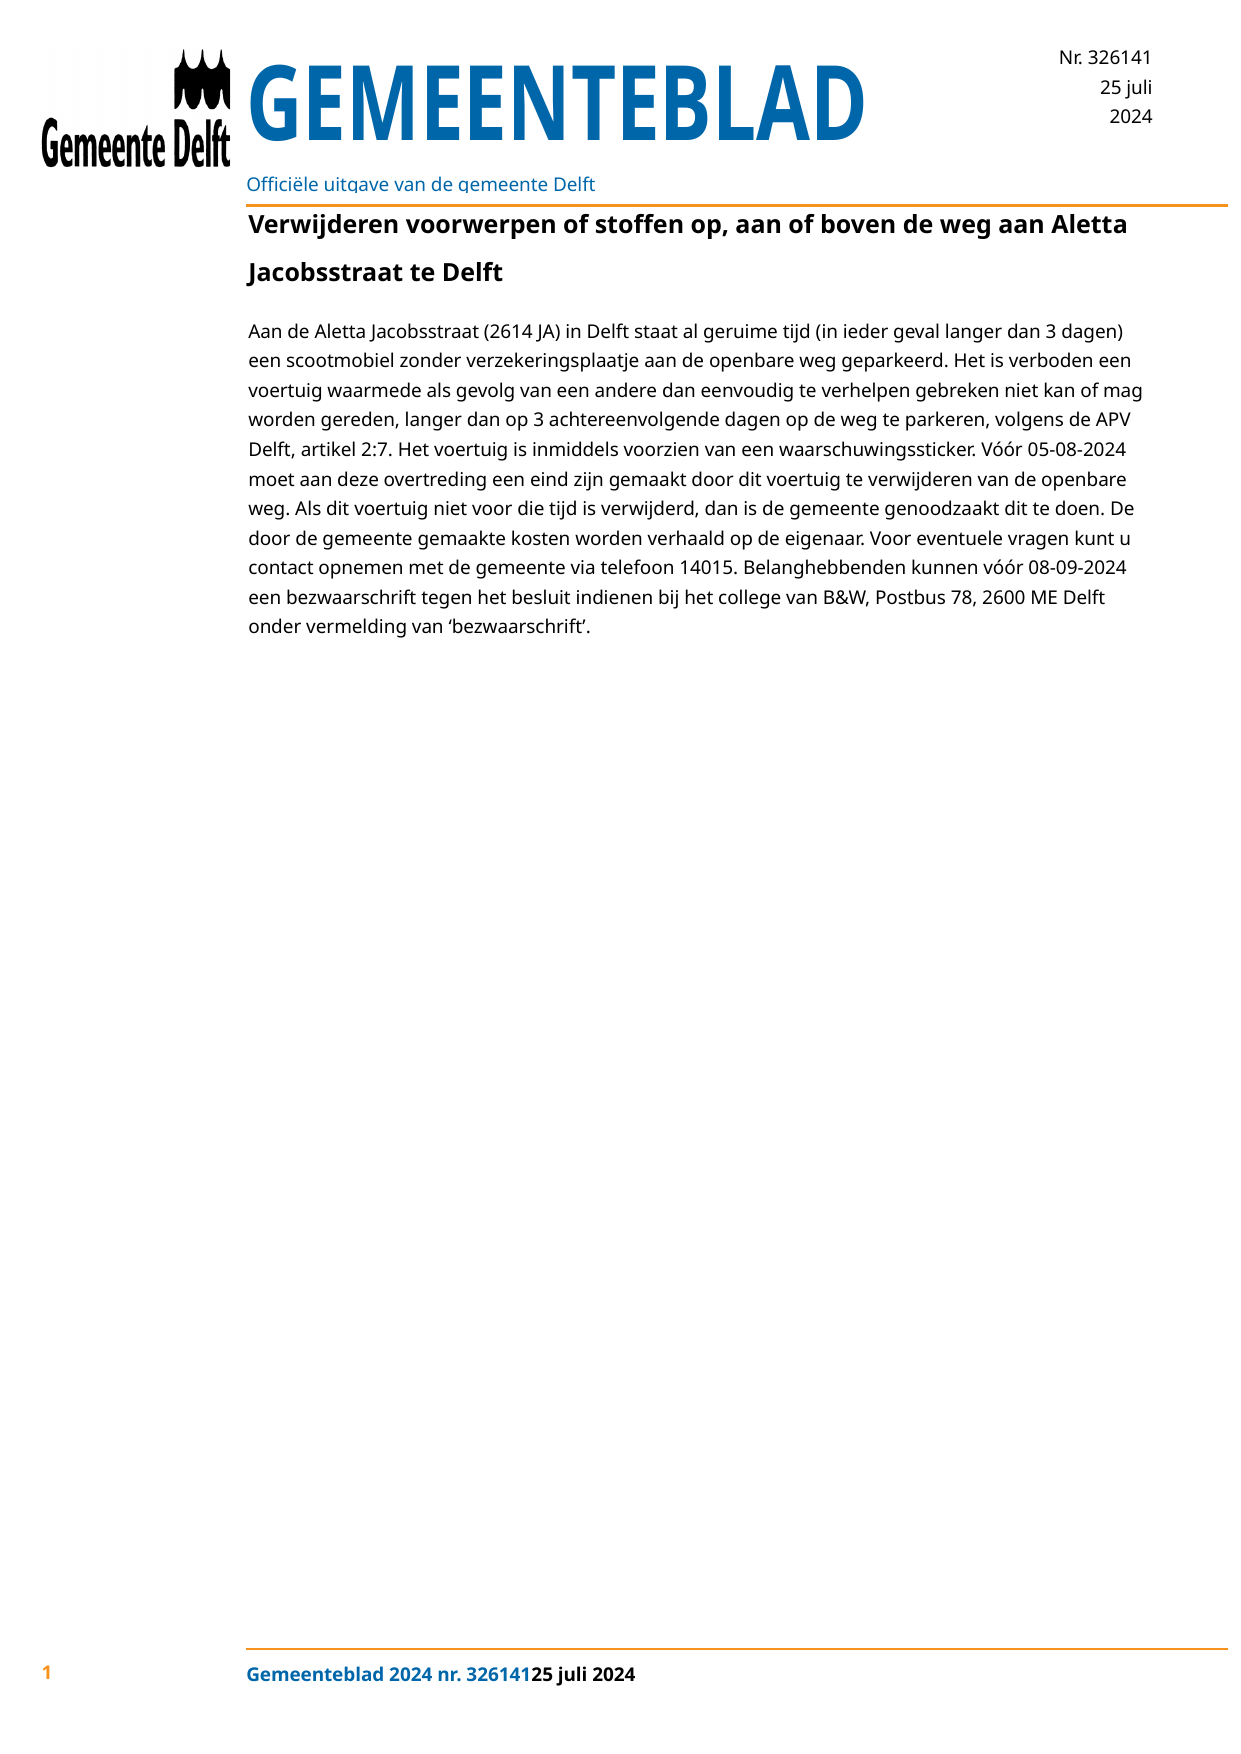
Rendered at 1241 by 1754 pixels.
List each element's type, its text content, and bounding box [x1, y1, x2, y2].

picture [41, 47, 231, 172]
text Aan de Aletta Jacobsstraat (2614 JA) in Delft staat al geruime tijd (in ieder geval langer dan 3 dagen) een scootmobiel zonder verzekeringsplaatje aan de openbare weg geparkeerd. Het is verboden een voertuig waarmede als gevolg van een andere dan eenvoudig te verhelpen gebreken niet kan of mag worden gereden, langer dan op 3 achtereenvolgende dagen op de weg te parkeren, volgens de APV Delft, artikel 2:7. Het voertuig is inmiddels voorzien van een waarschuwingssticker. Vóór 05-08-2024 moet aan deze overtreding een eind zijn gemaakt door dit voertuig te verwijderen van de openbare weg. Als dit voertuig niet voor die tijd is verwijderd, dan is de gemeente genoodzaakt dit te doen. De door de gemeente gemaakte kosten worden verhaald op de eigenaar. Voor eventuele vragen kunt u contact opnemen met de gemeente via telefoon 14015. Belanghebbenden kunnen vóór 08-09-2024 een bezwaarschrift tegen het besluit indienen bij het college van B&W, Postbus 78, 2600 ME Delft onder vermelding van ‘bezwaarschrift’. [248, 318, 1152, 639]
text Verwijderen voorwerpen of stoffen op, aan of boven de weg aan Aletta Jacobsstraat te Delft [248, 207, 1152, 288]
